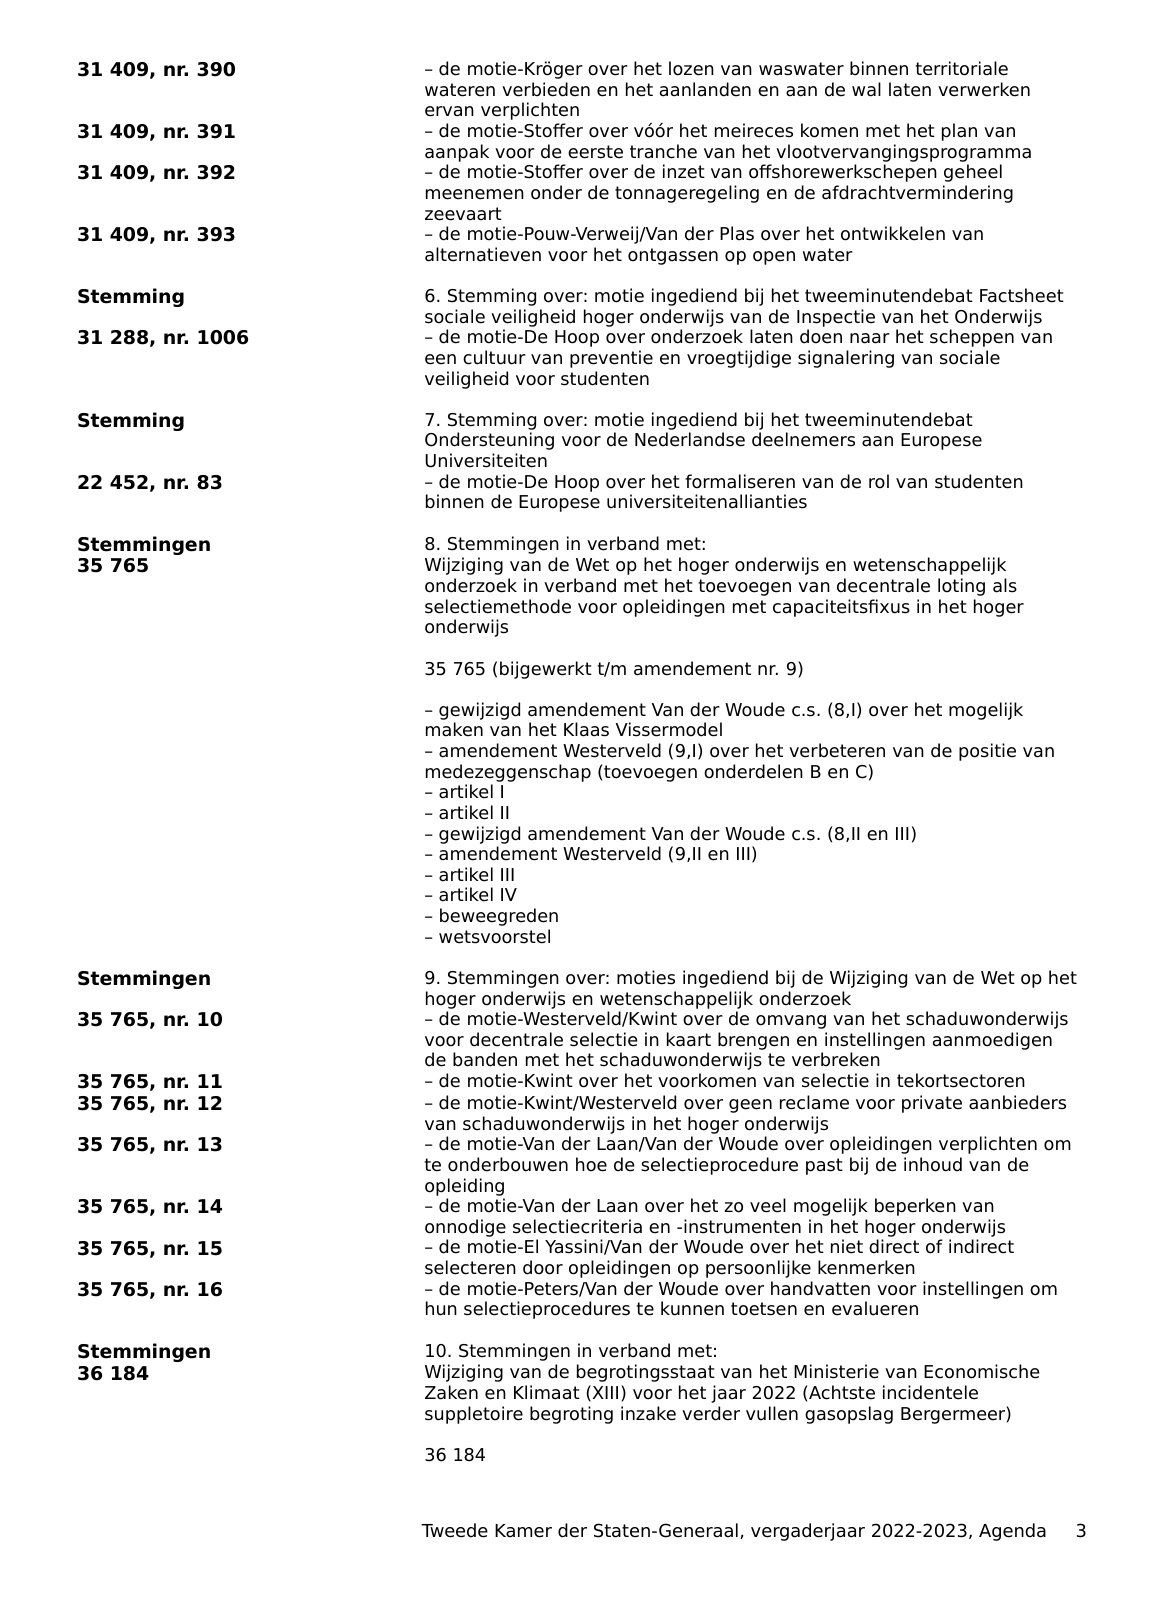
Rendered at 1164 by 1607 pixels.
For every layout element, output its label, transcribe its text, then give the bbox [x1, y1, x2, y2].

table_cell – artikel II [418, 803, 1087, 823]
table_cell [401, 389, 418, 410]
table_cell – de motie-Westerveld/Kwint over de omvang van het schaduwonderwijs voor decentrale selectie in kaart brengen en instellingen aanmoedigen de banden met het schaduwonderwijs te verbreken [418, 1009, 1087, 1071]
table_cell 35 765 [77, 555, 401, 638]
table_cell [401, 286, 418, 327]
table_cell 35 765, nr. 11 [77, 1071, 401, 1093]
table_cell [77, 265, 401, 286]
table_cell [77, 679, 401, 700]
table_cell 6. Stemming over: motie ingediend bij het tweeminutendebat Factsheet sociale veiligheid hoger onderwijs van de Inspectie van het Onderwijs [418, 286, 1087, 327]
table_cell – de motie-Kwint/Westerveld over geen reclame voor private aanbieders van schaduwonderwijs in het hoger onderwijs [418, 1093, 1087, 1134]
table_cell – artikel I [418, 782, 1087, 803]
table_cell [401, 1238, 418, 1279]
table_cell – amendement Westerveld (9,I) over het verbeteren van de positie van medezeggenschap (toevoegen onderdelen B en C) [418, 741, 1087, 782]
table_cell [401, 741, 418, 782]
table_cell 36 184 [77, 1363, 401, 1424]
table_cell [401, 906, 418, 927]
table_cell 31 409, nr. 390 [77, 59, 401, 121]
table_cell [77, 782, 401, 803]
table_cell 36 184 [418, 1445, 1087, 1466]
table_cell [77, 1445, 401, 1466]
table_cell [401, 1341, 418, 1362]
table_cell [77, 638, 401, 658]
table_cell – de motie-De Hoop over het formaliseren van de rol van studenten binnen de Europese universiteitenallianties [418, 472, 1087, 513]
table_cell [401, 927, 418, 947]
table_cell [401, 844, 418, 865]
table_cell 35 765 (bijgewerkt t/m amendement nr. 9) [418, 659, 1087, 679]
table_cell – gewijzigd amendement Van der Woude c.s. (8,I) over het mogelijk maken van het Klaas Vissermodel [418, 700, 1087, 741]
table_cell [401, 1196, 418, 1237]
table_cell – de motie-Kwint over het voorkomen van selectie in tekortsectoren [418, 1071, 1087, 1093]
table_cell – de motie-Kröger over het lozen van waswater binnen territoriale wateren verbieden en het aanlanden en aan de wal laten verwerken ervan verplichten [418, 59, 1087, 121]
table_cell [401, 1424, 418, 1445]
table_cell [401, 638, 418, 658]
table_cell – de motie-Stoffer over de inzet van offshorewerkschepen geheel meenemen onder de tonnageregeling en de afdrachtvermindering zeevaart [418, 162, 1087, 224]
table_cell 35 765, nr. 12 [77, 1093, 401, 1134]
table_cell [77, 803, 401, 823]
table_cell Stemmingen [77, 534, 401, 555]
table_cell – de motie-El Yassini/Van der Woude over het niet direct of indirect selecteren door opleidingen op persoonlijke kenmerken [418, 1238, 1087, 1279]
table_cell [401, 265, 418, 286]
table_cell [418, 638, 1087, 658]
table_cell [401, 1320, 418, 1341]
table_cell [77, 844, 401, 865]
table_cell [401, 659, 418, 679]
table_cell – amendement Westerveld (9,II en III) [418, 844, 1087, 865]
table_cell [77, 927, 401, 947]
table_cell 10. Stemmingen in verband met: [418, 1341, 1087, 1362]
table_cell [77, 1320, 401, 1341]
table_cell [77, 513, 401, 533]
table_cell 35 765, nr. 13 [77, 1134, 401, 1196]
table_cell 9. Stemmingen over: moties ingediend bij de Wijziging van de Wet op het hoger onderwijs en wetenschappelijk onderzoek [418, 968, 1087, 1009]
table_cell [401, 782, 418, 803]
table_cell [401, 1279, 418, 1320]
table_cell 31 409, nr. 393 [77, 224, 401, 265]
table_cell [77, 741, 401, 782]
table_cell [77, 906, 401, 927]
table_cell [401, 121, 418, 162]
table_cell [418, 947, 1087, 968]
table_cell [401, 472, 418, 513]
table_cell [401, 865, 418, 885]
table_cell [77, 885, 401, 906]
table_cell 8. Stemmingen in verband met: [418, 534, 1087, 555]
table_cell [77, 659, 401, 679]
table_cell [418, 1424, 1087, 1445]
table_cell Wijziging van de Wet op het hoger onderwijs en wetenschappelijk onderzoek in verband met het toevoegen van decentrale loting als selectiemethode voor opleidingen met capaciteitsfixus in het hoger onderwijs [418, 555, 1087, 638]
table_cell [401, 1093, 418, 1134]
table_cell [401, 534, 418, 555]
table_cell [401, 700, 418, 741]
table_cell [418, 265, 1087, 286]
table_cell [77, 865, 401, 885]
table_cell [401, 947, 418, 968]
table_cell [401, 513, 418, 533]
table_cell [418, 389, 1087, 410]
table_cell [418, 513, 1087, 533]
table_cell [77, 1424, 401, 1445]
table_cell [401, 59, 418, 121]
table_cell [77, 700, 401, 741]
table_cell [401, 162, 418, 224]
table_cell 22 452, nr. 83 [77, 472, 401, 513]
table_cell [418, 679, 1087, 700]
table_cell – artikel III [418, 865, 1087, 885]
table_cell 31 409, nr. 392 [77, 162, 401, 224]
table_cell – de motie-Stoffer over vóór het meireces komen met het plan van aanpak voor de eerste tranche van het vlootvervangingsprogramma [418, 121, 1087, 162]
table_cell [401, 1009, 418, 1071]
table_cell [401, 1134, 418, 1196]
table_cell [401, 824, 418, 844]
table_cell Stemming [77, 410, 401, 472]
table_cell 35 765, nr. 10 [77, 1009, 401, 1071]
table_cell [401, 803, 418, 823]
table_cell [401, 410, 418, 472]
table_cell [401, 327, 418, 389]
table_cell – de motie-Peters/Van der Woude over handvatten voor instellingen om hun selectieprocedures te kunnen toetsen en evalueren [418, 1279, 1087, 1320]
table_cell [401, 224, 418, 265]
table_cell – artikel IV [418, 885, 1087, 906]
table_cell [401, 1363, 418, 1424]
table_cell [401, 968, 418, 1009]
table_cell 35 765, nr. 16 [77, 1279, 401, 1320]
table_cell [401, 1071, 418, 1093]
table_cell – gewijzigd amendement Van der Woude c.s. (8,II en III) [418, 824, 1087, 844]
table_cell 31 409, nr. 391 [77, 121, 401, 162]
table_cell – wetsvoorstel [418, 927, 1087, 947]
table_cell [401, 679, 418, 700]
table_cell 31 288, nr. 1006 [77, 327, 401, 389]
table_cell – de motie-Van der Laan/Van der Woude over opleidingen verplichten om te onderbouwen hoe de selectieprocedure past bij de inhoud van de opleiding [418, 1134, 1087, 1196]
table_cell Stemmingen [77, 1341, 401, 1362]
table_cell [401, 555, 418, 638]
table_cell Stemmingen [77, 968, 401, 1009]
table_cell – de motie-De Hoop over onderzoek laten doen naar het scheppen van een cultuur van preventie en vroegtijdige signalering van sociale veiligheid voor studenten [418, 327, 1087, 389]
table_cell [401, 885, 418, 906]
table_cell [77, 947, 401, 968]
table_cell – de motie-Pouw-Verweij/Van der Plas over het ontwikkelen van alternatieven voor het ontgassen op open water [418, 224, 1087, 265]
table_cell Wijziging van de begrotingsstaat van het Ministerie van Economische Zaken en Klimaat (XIII) voor het jaar 2022 (Achtste incidentele suppletoire begroting inzake verder vullen gasopslag Bergermeer) [418, 1363, 1087, 1424]
table_cell 35 765, nr. 14 [77, 1196, 401, 1237]
table_cell [77, 389, 401, 410]
table_cell [401, 1445, 418, 1466]
table_cell 35 765, nr. 15 [77, 1238, 401, 1279]
table_cell 7. Stemming over: motie ingediend bij het tweeminutendebat Ondersteuning voor de Nederlandse deelnemers aan Europese Universiteiten [418, 410, 1087, 472]
table_cell – beweegreden [418, 906, 1087, 927]
table_cell [418, 1320, 1087, 1341]
table_cell [77, 824, 401, 844]
table_cell Stemming [77, 286, 401, 327]
table_cell – de motie-Van der Laan over het zo veel mogelijk beperken van onnodige selectiecriteria en -instrumenten in het hoger onderwijs [418, 1196, 1087, 1237]
